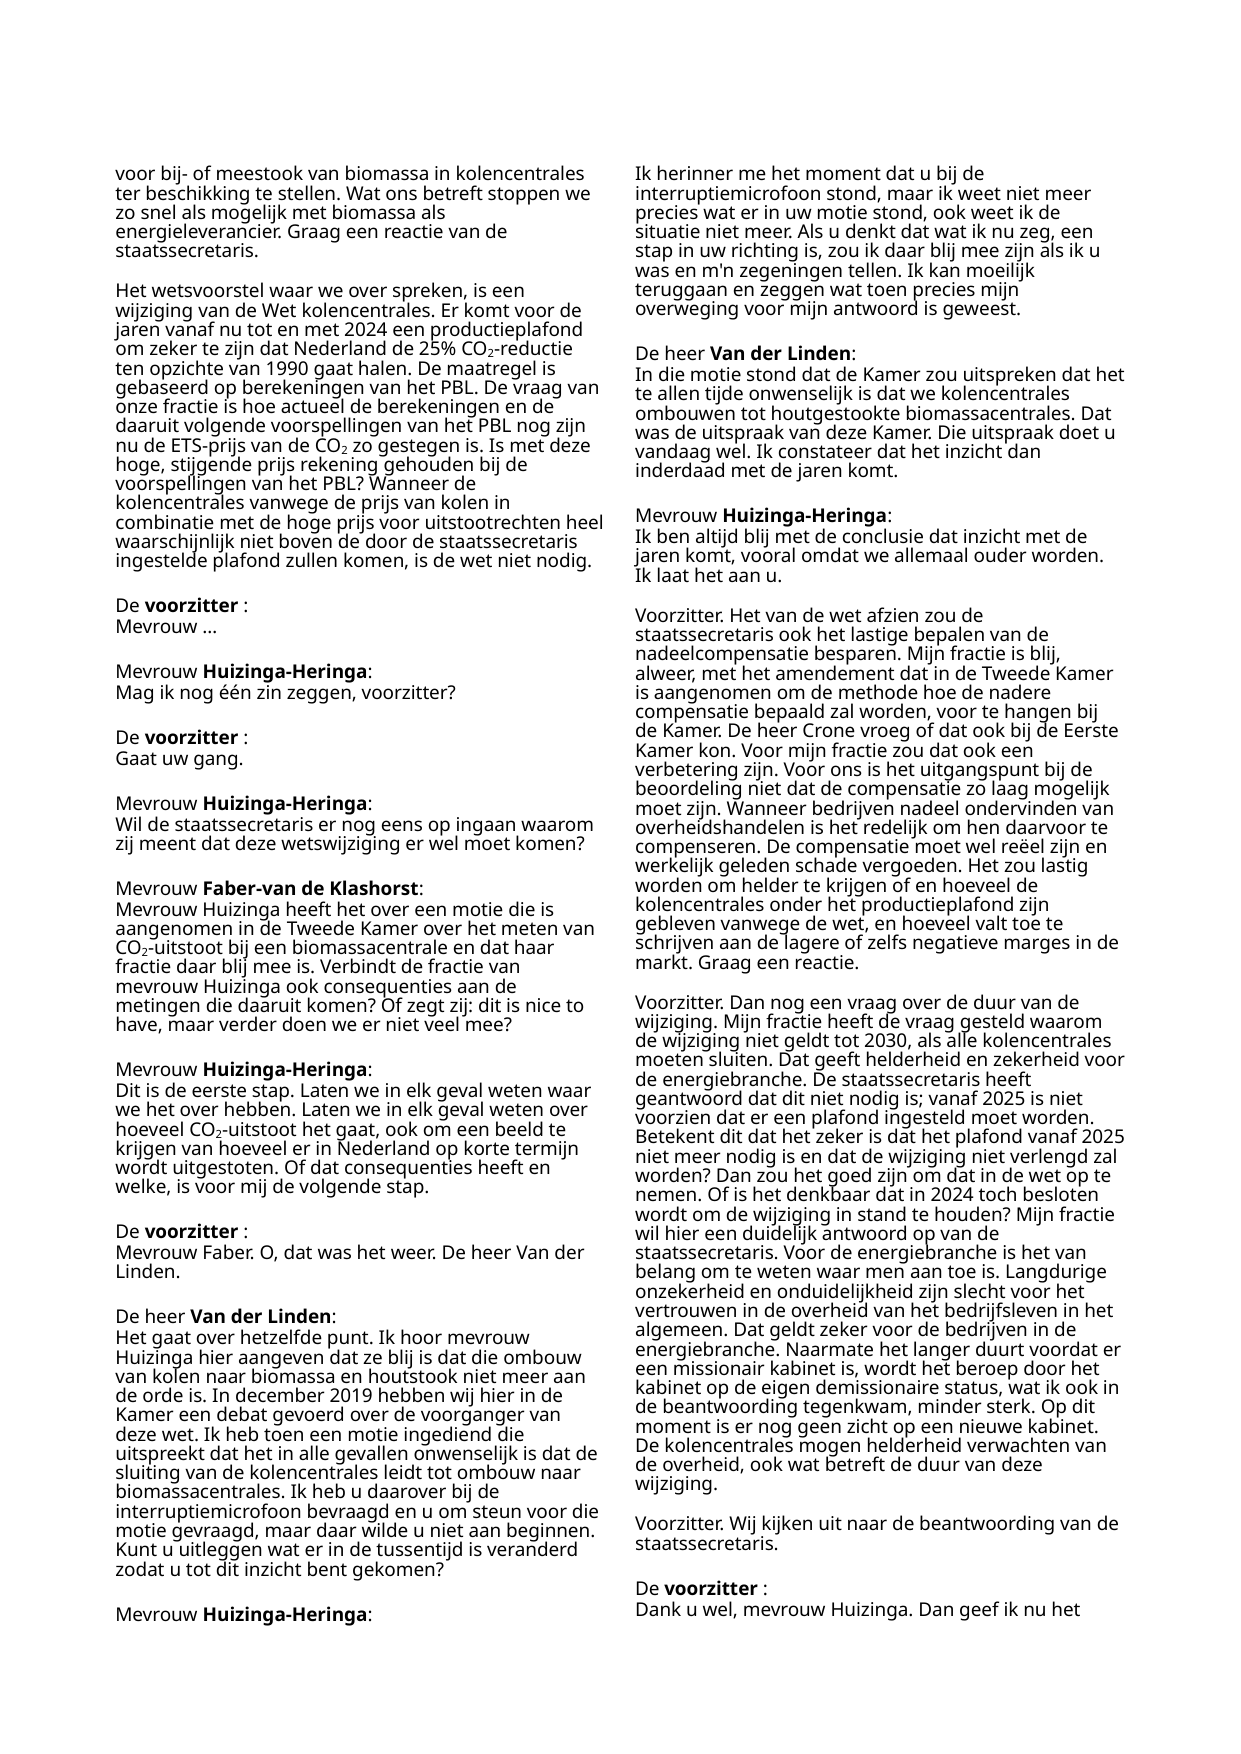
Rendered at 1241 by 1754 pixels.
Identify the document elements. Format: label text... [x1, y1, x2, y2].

text voor bij- of meestook van biomassa in kolencentrales ter beschikking te stellen. Wat ons betreft stoppen we zo snel als mogelijk met biomassa als energieleverancier. Graag een reactie van de staatssecretaris. [115, 165, 605, 262]
text Wil de staatssecretaris er nog eens op ingaan waarom zij meent dat deze wetswijziging er wel moet komen? [115, 816, 605, 854]
text Gaat uw gang. [115, 750, 605, 769]
text De voorzitter : [635, 1575, 1125, 1601]
text De heer Van der Linden: [115, 1304, 605, 1329]
text Dank u wel, mevrouw Huizinga. Dan geef ik nu het [635, 1601, 1125, 1620]
text Mevrouw Faber. O, dat was het weer. De heer Van der Linden. [115, 1244, 605, 1283]
text Voorzitter. Het van de wet afzien zou de staatssecretaris ook het lastige bepalen van de nadeelcompensatie besparen. Mijn fractie is blij, alweer, met het amendement dat in de Tweede Kamer is aangenomen om de methode hoe de nadere compensatie bepaald zal worden, voor te hangen bij de Kamer. De heer Crone vroeg of dat ook bij de Eerste Kamer kon. Voor mijn fractie zou dat ook een verbetering zijn. Voor ons is het uitgangspunt bij de beoordeling niet dat de compensatie zo laag mogelijk moet zijn. Wanneer bedrijven nadeel ondervinden van overheidshandelen is het redelijk om hen daarvoor te compenseren. De compensatie moet wel reëel zijn en werkelijk geleden schade vergoeden. Het zou lastig worden om helder te krijgen of en hoeveel de kolencentrales onder het productieplafond zijn gebleven vanwege de wet, en hoeveel valt toe te schrijven aan de lagere of zelfs negatieve marges in de markt. Graag een reactie. [635, 607, 1125, 973]
text Mevrouw Huizinga-Heringa: [115, 658, 605, 684]
text In die motie stond dat de Kamer zou uitspreken dat het te allen tijde onwenselijk is dat we kolencentrales ombouwen tot houtgestookte biomassacentrales. Dat was de uitspraak van deze Kamer. Die uitspraak doet u vandaag wel. Ik constateer dat het inzicht dan inderdaad met de jaren komt. [635, 366, 1125, 482]
text Dit is de eerste stap. Laten we in elk geval weten waar we het over hebben. Laten we in elk geval weten over hoeveel CO2-uitstoot het gaat, ook om een beeld te krijgen van hoeveel er in Nederland op korte termijn wordt uitgestoten. Of dat consequenties heeft en welke, is voor mij de volgende stap. [115, 1082, 605, 1198]
text Het wetsvoorstel waar we over spreken, is een wijziging van de Wet kolencentrales. Er komt voor de jaren vanaf nu tot en met 2024 een productieplafond om zeker te zijn dat Nederland de 25% CO2-reductie ten opzichte van 1990 gaat halen. De maatregel is gebaseerd op berekeningen van het PBL. De vraag van onze fractie is hoe actueel de berekeningen en de daaruit volgende voorspellingen van het PBL nog zijn nu de ETS-prijs van de CO2 zo gestegen is. Is met deze hoge, stijgende prijs rekening gehouden bij de voorspellingen van het PBL? Wanneer de kolencentrales vanwege de prijs van kolen in combinatie met de hoge prijs voor uitstootrechten heel waarschijnlijk niet boven de door de staatssecretaris ingestelde plafond zullen komen, is de wet niet nodig. [115, 282, 605, 571]
text Voorzitter. Wij kijken uit naar de beantwoording van de staatssecretaris. [635, 1515, 1125, 1554]
text Mevrouw Faber-van de Klashorst: [115, 875, 605, 901]
text Ik ben altijd blij met de conclusie dat inzicht met de jaren komt, vooral omdat we allemaal ouder worden. Ik laat het aan u. [635, 528, 1125, 586]
text De voorzitter : [115, 1218, 605, 1244]
text Ik herinner me het moment dat u bij de interruptiemicrofoon stond, maar ik weet niet meer precies wat er in uw motie stond, ook weet ik de situatie niet meer. Als u denkt dat wat ik nu zeg, een stap in uw richting is, zou ik daar blij mee zijn als ik u was en m'n zegeningen tellen. Ik kan moeilijk teruggaan en zeggen wat toen precies mijn overweging voor mijn antwoord is geweest. [635, 165, 1125, 319]
text De heer Van der Linden: [635, 340, 1125, 366]
text Voorzitter. Dan nog een vraag over de duur van de wijziging. Mijn fractie heeft de vraag gesteld waarom de wijziging niet geldt tot 2030, als alle kolencentrales moeten sluiten. Dat geeft helderheid en zekerheid voor de energiebranche. De staatssecretaris heeft geantwoord dat dit niet nodig is; vanaf 2025 is niet voorzien dat er een plafond ingesteld moet worden. Betekent dit dat het zeker is dat het plafond vanaf 2025 niet meer nodig is en dat de wijziging niet verlengd zal worden? Dan zou het goed zijn om dat in de wet op te nemen. Of is het denkbaar dat in 2024 toch besloten wordt om de wijziging in stand te houden? Mijn fractie wil hier een duidelijk antwoord op van de staatssecretaris. Voor de energiebranche is het van belang om te weten waar men aan toe is. Langdurige onzekerheid en onduidelijkheid zijn slecht voor het vertrouwen in de overheid van het bedrijfsleven in het algemeen. Dat geldt zeker voor de bedrijven in de energiebranche. Naarmate het langer duurt voordat er een missionair kabinet is, wordt het beroep door het kabinet op de eigen demissionaire status, wat ik ook in de beantwoording tegenkwam, minder sterk. Op dit moment is er nog geen zicht op een nieuwe kabinet. De kolencentrales mogen helderheid verwachten van de overheid, ook wat betreft de duur van deze wijziging. [635, 994, 1125, 1495]
text Mevrouw Huizinga-Heringa: [115, 1601, 605, 1626]
text De voorzitter : [115, 592, 605, 618]
text Het gaat over hetzelfde punt. Ik hoor mevrouw Huizinga hier aangeven dat ze blij is dat die ombouw van kolen naar biomassa en houtstook niet meer aan de orde is. In december 2019 hebben wij hier in de Kamer een debat gevoerd over de voorganger van deze wet. Ik heb toen een motie ingediend die uitspreekt dat het in alle gevallen onwenselijk is dat de sluiting van de kolencentrales leidt tot ombouw naar biomassacentrales. Ik heb u daarover bij de interruptiemicrofoon bevraagd en u om steun voor die motie gevraagd, maar daar wilde u niet aan beginnen. Kunt u uitleggen wat er in de tussentijd is veranderd zodat u tot dit inzicht bent gekomen? [115, 1329, 605, 1580]
text Mag ik nog één zin zeggen, voorzitter? [115, 684, 605, 703]
text De voorzitter : [115, 724, 605, 750]
text Mevrouw … [115, 618, 605, 637]
text Mevrouw Huizinga-Heringa: [115, 1056, 605, 1082]
text Mevrouw Huizinga heeft het over een motie die is aangenomen in de Tweede Kamer over het meten van CO2-uitstoot bij een biomassacentrale en dat haar fractie daar blij mee is. Verbindt de fractie van mevrouw Huizinga ook consequenties aan de metingen die daaruit komen? Of zegt zij: dit is nice to have, maar verder doen we er niet veel mee? [115, 901, 605, 1036]
text Mevrouw Huizinga-Heringa: [115, 790, 605, 816]
text Mevrouw Huizinga-Heringa: [635, 502, 1125, 528]
